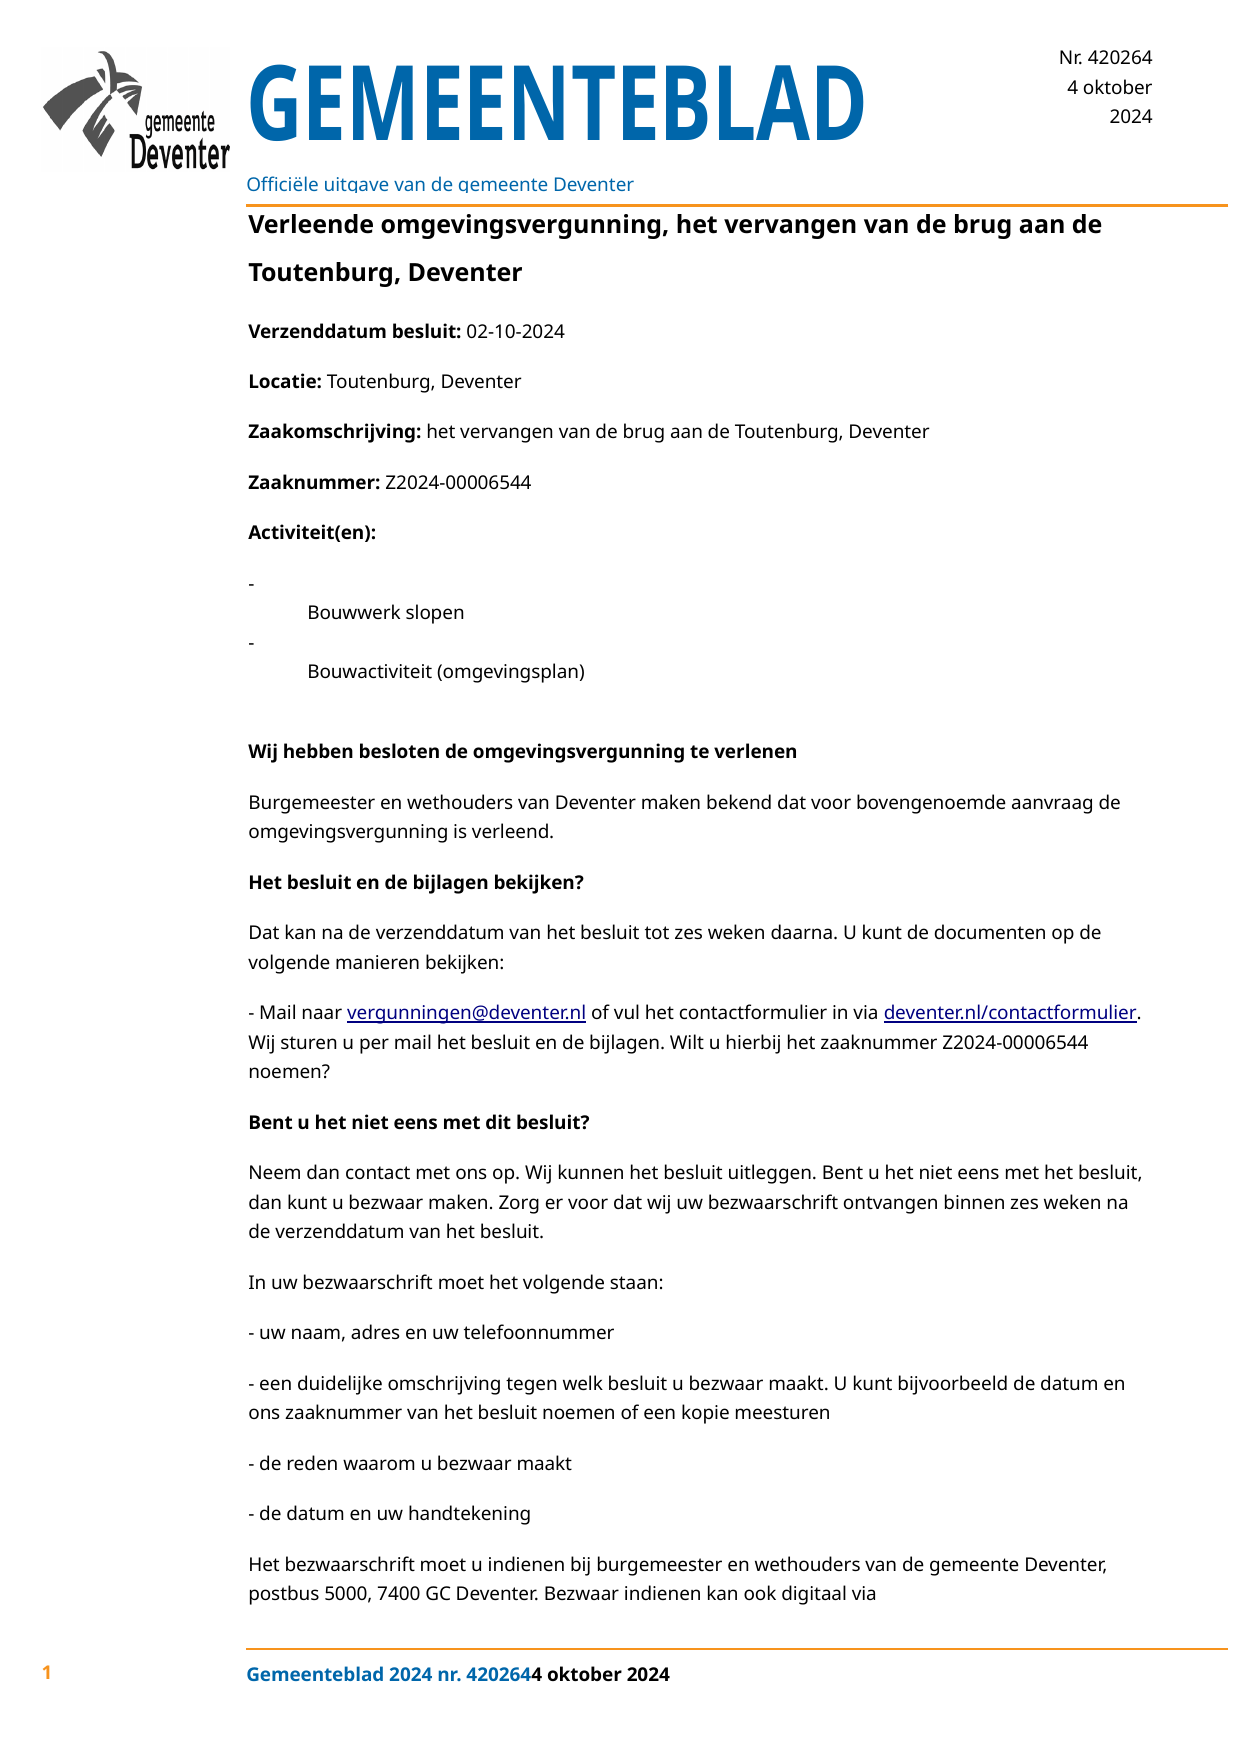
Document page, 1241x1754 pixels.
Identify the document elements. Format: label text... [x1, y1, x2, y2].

text In uw bezwaarschrift moet het volgende staan: [248, 1269, 1152, 1295]
list Bouwwerk slopen [248, 599, 1152, 625]
text Dat kan na de verzenddatum van het besluit tot zes weken daarna. U kunt de documenten op de volgende manieren bekijken: [248, 919, 1152, 975]
text Zaakomschrijving: het vervangen van de brug aan de Toutenburg, Deventer [248, 419, 1152, 444]
text Zaaknummer: Z2024-00006544 [248, 469, 1152, 495]
text Burgemeester en wethouders van Deventer maken bekend dat voor bovengenoemde aanvraag de omgevingsvergunning is verleend. [248, 789, 1152, 844]
list Bouwactiviteit (omgevingsplan) [248, 659, 1152, 684]
text - Mail naar vergunningen@deventer.nl of vul het contactformulier in via deventer.nl/contactformulier. Wij sturen u per mail het besluit en de bijlagen. Wilt u hierbij het zaaknummer Z2024-00006544 noemen? [248, 999, 1152, 1084]
text Het bezwaarschrift moet u indienen bij burgemeester en wethouders van de gemeente Deventer, postbus 5000, 7400 GC Deventer. Bezwaar indienen kan ook digitaal via [248, 1551, 1152, 1606]
text Het besluit en de bijlagen bekijken? [248, 869, 1152, 895]
text Activiteit(en): [248, 519, 1152, 545]
text - de reden waarom u bezwaar maakt [248, 1450, 1152, 1476]
text Wij hebben besloten de omgevingsvergunning te verlenen [248, 739, 1152, 764]
text Locatie: Toutenburg, Deventer [248, 368, 1152, 394]
text Bent u het niet eens met dit besluit? [248, 1109, 1152, 1135]
text - uw naam, adres en uw telefoonnummer [248, 1319, 1152, 1345]
text - de datum en uw handtekening [248, 1500, 1152, 1526]
text Verzenddatum besluit: 02-10-2024 [248, 318, 1152, 344]
text Neem dan contact met ons op. Wij kunnen het besluit uitleggen. Bent u het niet eens met het besluit, dan kunt u bezwaar maken. Zorg er voor dat wij uw bezwaarschrift ontvangen binnen zes weken na de verzenddatum van het besluit. [248, 1159, 1152, 1244]
text - een duidelijke omschrijving tegen welk besluit u bezwaar maakt. U kunt bijvoorbeeld de datum en ons zaaknummer van het besluit noemen of een kopie meesturen [248, 1370, 1152, 1425]
text Verleende omgevingsvergunning, het vervangen van de brug aan de Toutenburg, Deventer [248, 207, 1152, 288]
picture [41, 47, 231, 172]
